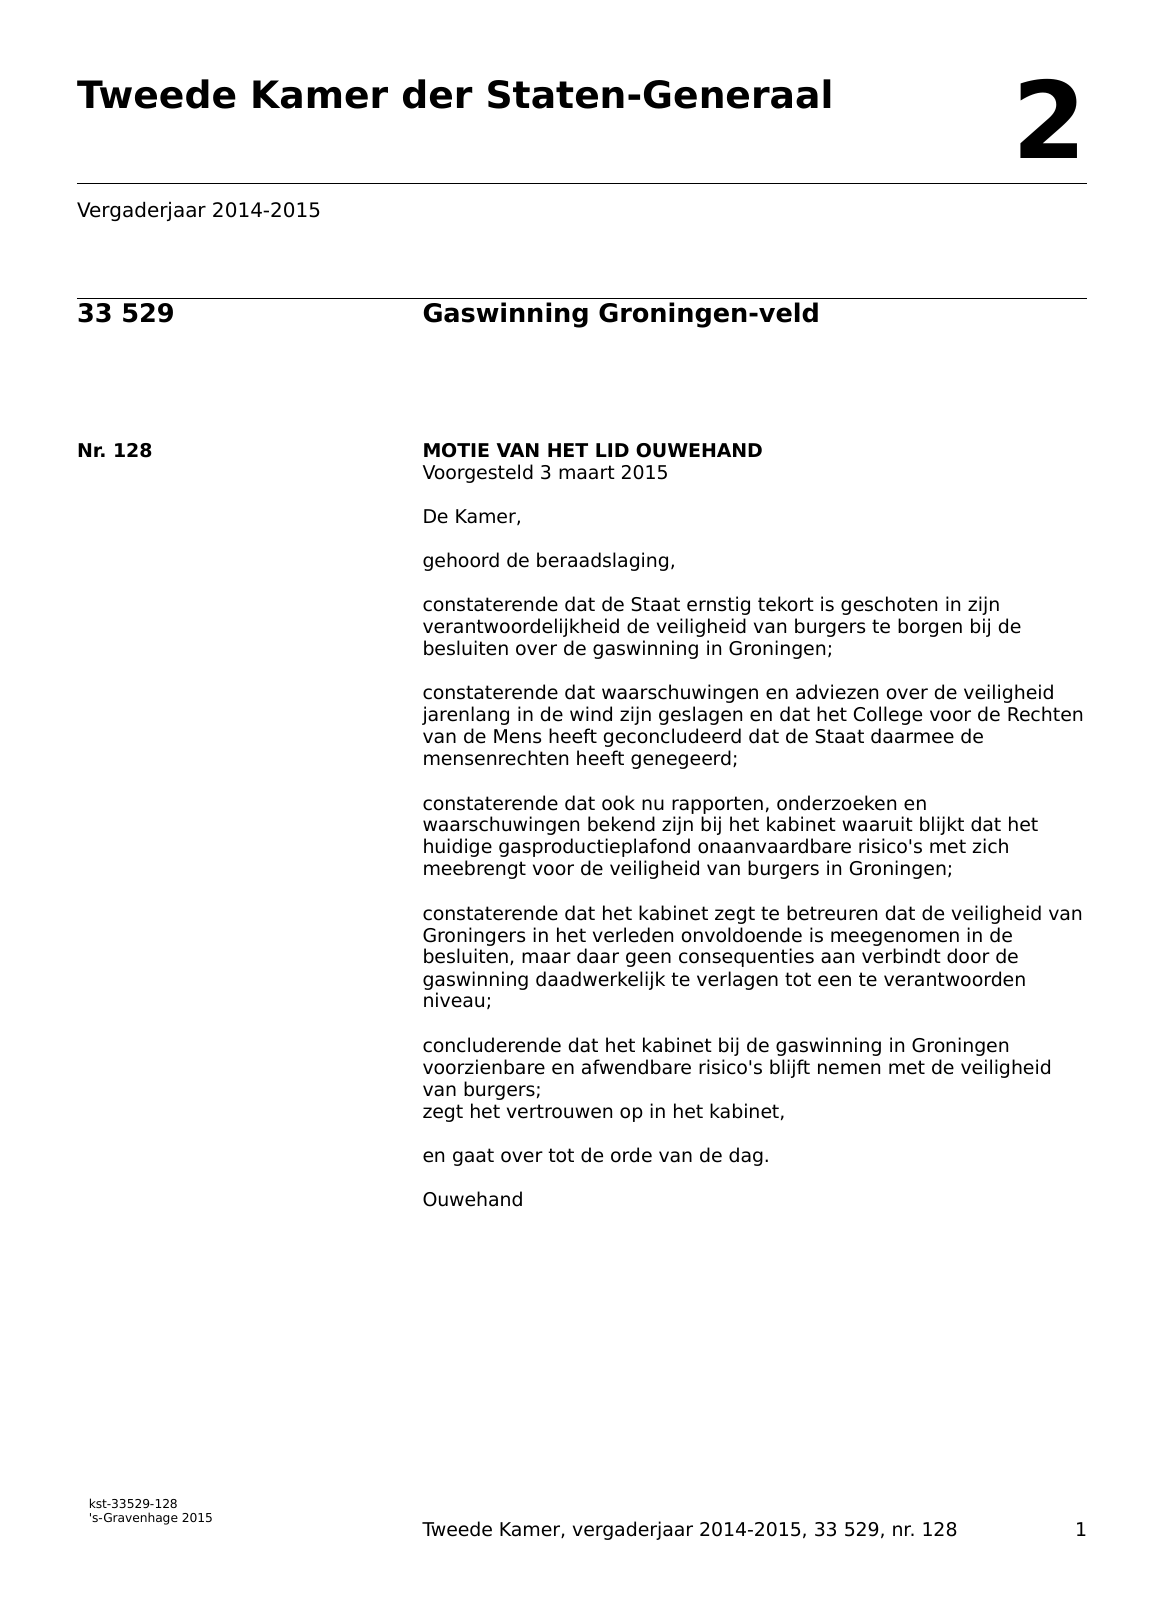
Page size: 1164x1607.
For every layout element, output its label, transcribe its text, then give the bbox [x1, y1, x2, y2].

text kst-33529-128 [88, 1497, 323, 1511]
table_cell Vergaderjaar 2014-2015 [77, 184, 1087, 298]
text gehoord de beraadslaging, [422, 550, 1087, 572]
text 's-Gravenhage 2015 [88, 1511, 323, 1525]
text constaterende dat het kabinet zegt te betreuren dat de veiligheid van Groningers in het verleden onvoldoende is meegenomen in de besluiten, maar daar geen consequenties aan verbindt door de gaswinning daadwerkelijk te verlagen tot een te verantwoorden niveau; [422, 902, 1087, 1012]
text constaterende dat waarschuwingen en adviezen over de veiligheid jarenlang in de wind zijn geslagen en dat het College voor de Rechten van de Mens heeft geconcludeerd dat de Staat daarmee de mensenrechten heeft genegeerd; [422, 682, 1087, 770]
text concluderende dat het kabinet bij de gaswinning in Groningen voorzienbare en afwendbare risico's blijft nemen met de veiligheid van burgers; [422, 1034, 1087, 1101]
text constaterende dat ook nu rapporten, onderzoeken en waarschuwingen bekend zijn bij het kabinet waaruit blijkt dat het huidige gasproductieplafond onaanvaardbare risico's met zich meebrengt voor de veiligheid van burgers in Groningen; [422, 792, 1087, 880]
table_header Tweede Kamer der Staten-Generaal [77, 59, 886, 183]
subtitle Nr. 128 MOTIE VAN HET LID OUWEHAND [77, 440, 1087, 462]
text constaterende dat de Staat ernstig tekort is geschoten in zijn verantwoordelijkheid de veiligheid van burgers te borgen bij de besluiten over de gaswinning in Groningen; [422, 594, 1087, 660]
text en gaat over tot de orde van de dag. [422, 1145, 1087, 1167]
subtitle 33 529 Gaswinning Groningen-veld [77, 299, 1087, 329]
text De Kamer, [422, 506, 1087, 528]
table_header 2 [886, 59, 1087, 183]
text Ouwehand [422, 1189, 1087, 1211]
text zegt het vertrouwen op in het kabinet, [422, 1101, 1087, 1122]
text Voorgesteld 3 maart 2015 [422, 462, 1087, 484]
